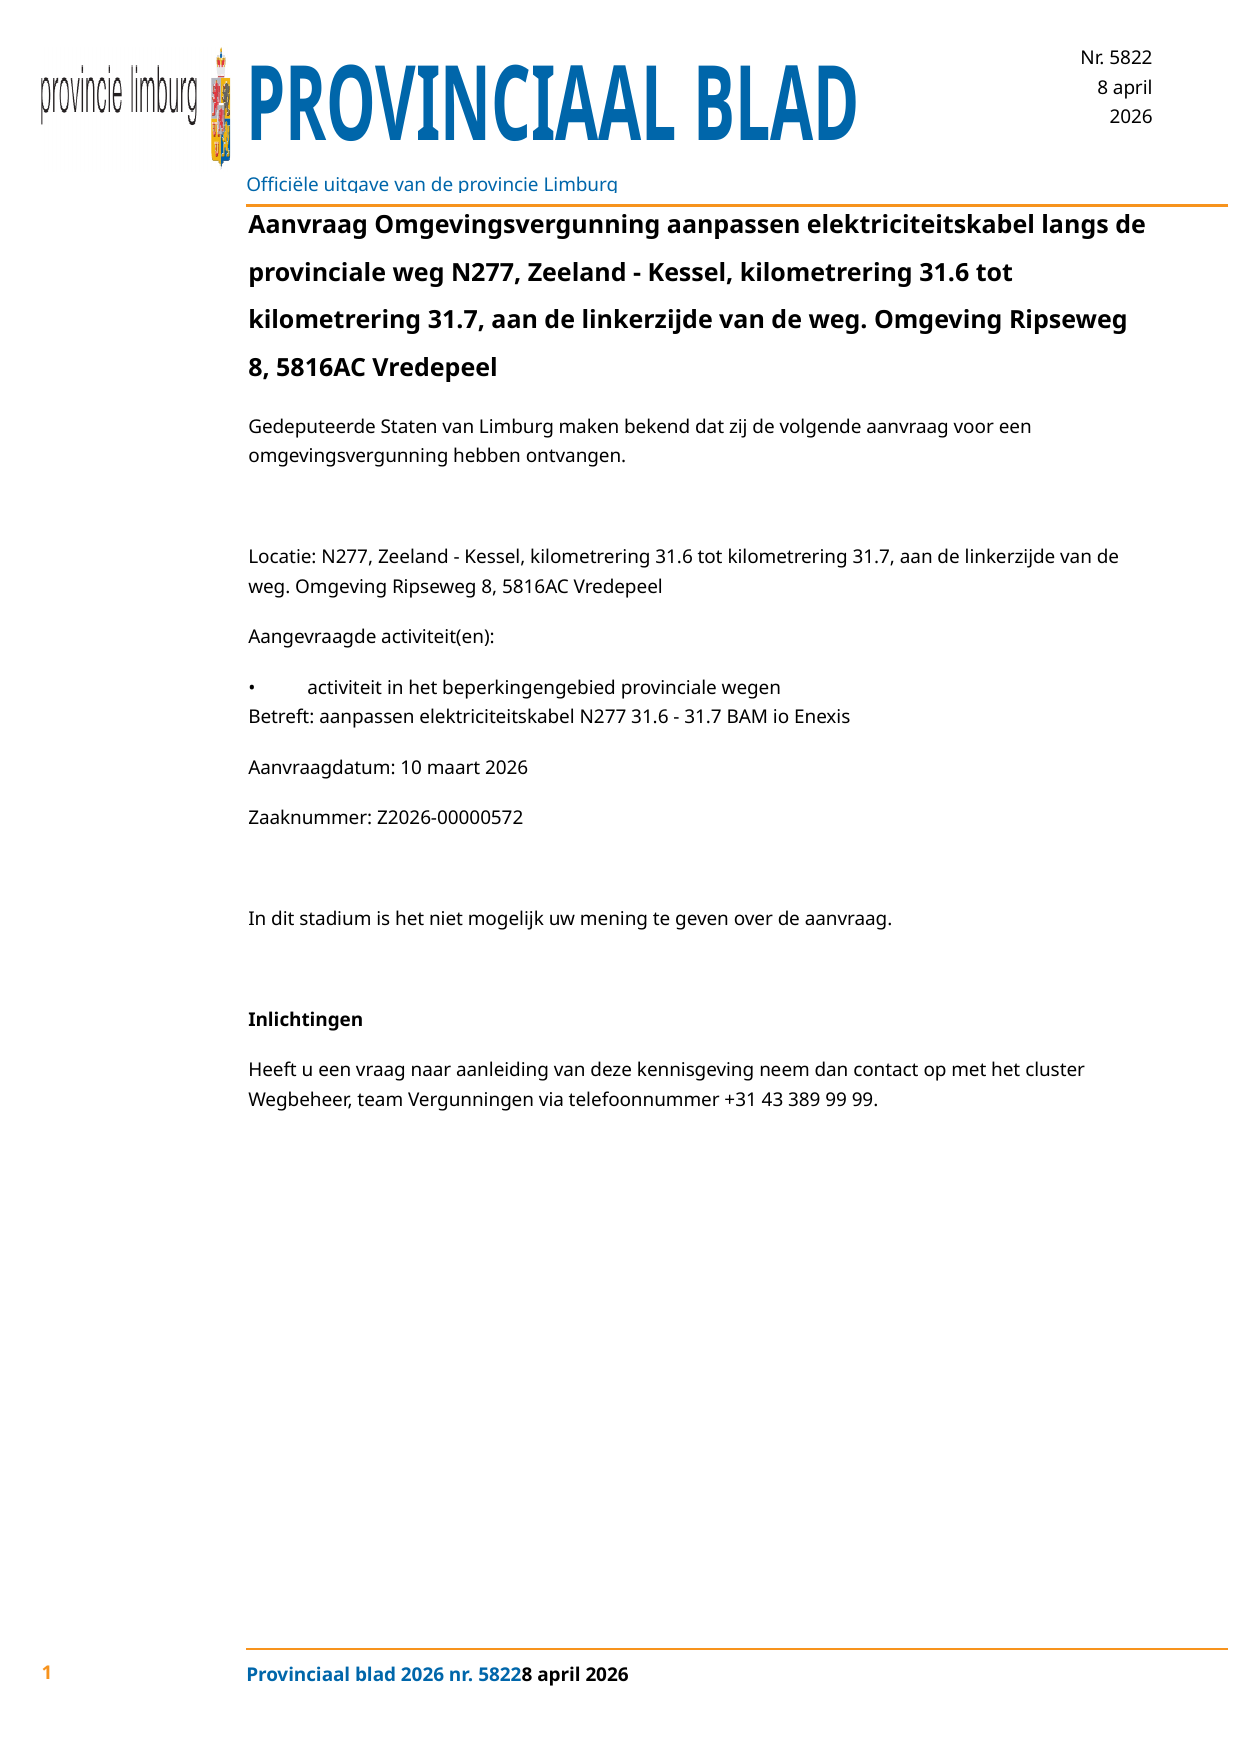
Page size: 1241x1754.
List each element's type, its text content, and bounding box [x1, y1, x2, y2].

list activiteit in het beperkingengebied provinciale wegen [248, 674, 1152, 700]
text Betreft: aanpassen elektriciteitskabel N277 31.6 - 31.7 BAM io Enexis [248, 703, 1152, 729]
picture [41, 47, 231, 172]
text Gedeputeerde Staten van Limburg maken bekend dat zij de volgende aanvraag voor een omgevingsvergunning hebben ontvangen. [248, 413, 1152, 468]
text Aanvraagdatum: 10 maart 2026 [248, 754, 1152, 780]
text In dit stadium is het niet mogelijk uw mening te geven over de aanvraag. [248, 905, 1152, 931]
text Inlichtingen [248, 1006, 1152, 1032]
text Aangevraagde activiteit(en): [248, 623, 1152, 649]
text Heeft u een vraag naar aanleiding van deze kennisgeving neem dan contact op met het cluster Wegbeheer, team Vergunningen via telefoonnummer +31 43 389 99 99. [248, 1056, 1152, 1112]
text Locatie: N277, Zeeland - Kessel, kilometrering 31.6 tot kilometrering 31.7, aan de linkerzijde van de weg. Omgeving Ripseweg 8, 5816AC Vredepeel [248, 543, 1152, 599]
text Aanvraag Omgevingsvergunning aanpassen elektriciteitskabel langs de provinciale weg N277, Zeeland - Kessel, kilometrering 31.6 tot kilometrering 31.7, aan de linkerzijde van de weg. Omgeving Ripseweg 8, 5816AC Vredepeel [248, 207, 1152, 384]
text Zaaknummer: Z2026-00000572 [248, 804, 1152, 830]
